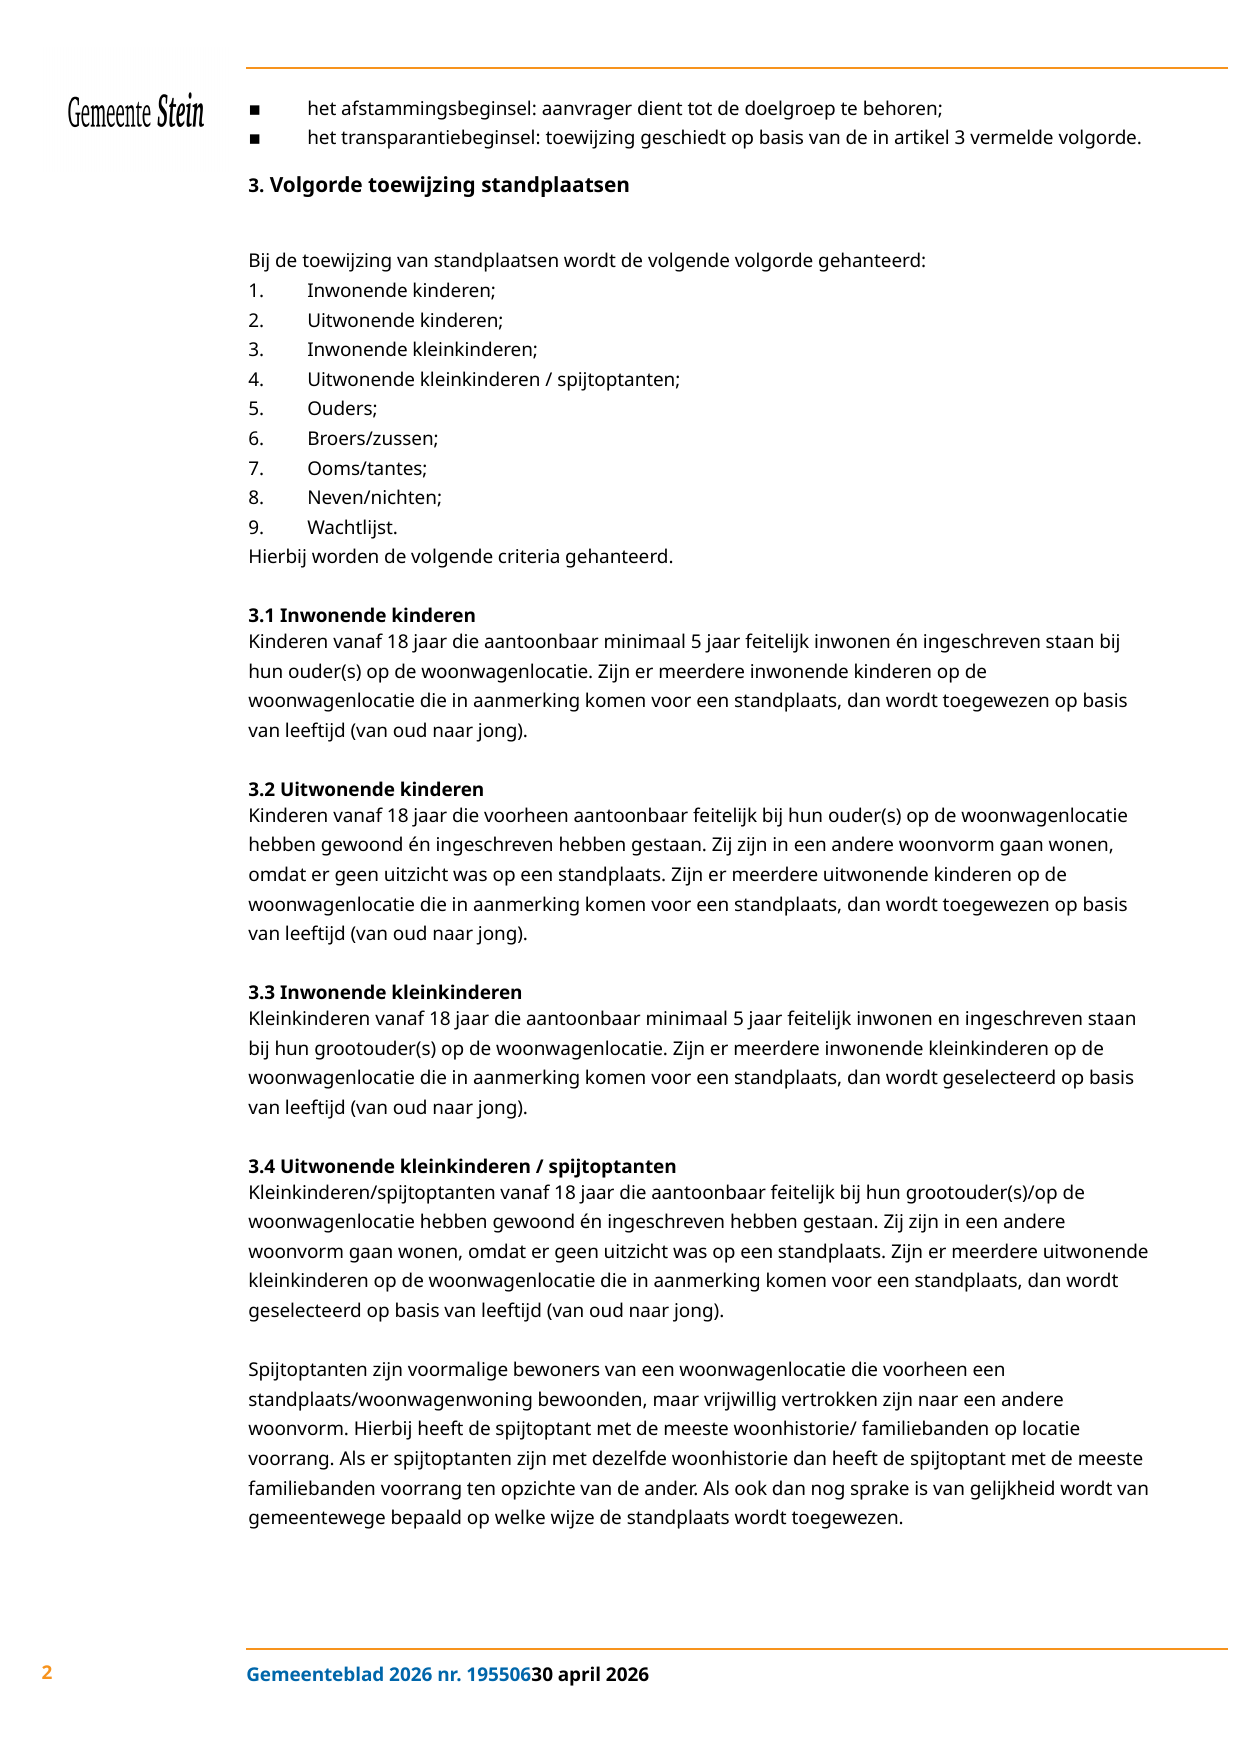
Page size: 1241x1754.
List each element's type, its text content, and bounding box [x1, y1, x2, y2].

text 3.3 Inwonende kleinkinderen [248, 979, 1152, 1005]
list Uitwonende kinderen; [248, 307, 1152, 333]
text Hierbij worden de volgende criteria gehanteerd. [248, 543, 1152, 569]
list het afstammingsbeginsel: aanvrager dient tot de doelgroep te behoren; [248, 95, 1152, 121]
list Uitwonende kleinkinderen / spijtoptanten; [248, 366, 1152, 392]
text Kleinkinderen vanaf 18 jaar die aantoonbaar minimaal 5 jaar feitelijk inwonen en ingeschreven staan bij hun grootouder(s) op de woonwagenlocatie. Zijn er meerdere inwonende kleinkinderen op de woonwagenlocatie die in aanmerking komen voor een standplaats, dan wordt geselecteerd op basis van leeftijd (van oud naar jong). [248, 1005, 1152, 1120]
list Ooms/tantes; [248, 455, 1152, 481]
list Neven/nichten; [248, 484, 1152, 510]
text Bij de toewijzing van standplaatsen wordt de volgende volgorde gehanteerd: [248, 248, 1152, 273]
list het transparantiebeginsel: toewijzing geschiedt op basis van de in artikel 3 vermelde volgorde. [248, 124, 1152, 150]
list Inwonende kinderen; [248, 277, 1152, 303]
text Kinderen vanaf 18 jaar die aantoonbaar minimaal 5 jaar feitelijk inwonen én ingeschreven staan bij hun ouder(s) op de woonwagenlocatie. Zijn er meerdere inwonende kinderen op de woonwagenlocatie die in aanmerking komen voor een standplaats, dan wordt toegewezen op basis van leeftijd (van oud naar jong). [248, 628, 1152, 743]
text Kleinkinderen/spijtoptanten vanaf 18 jaar die aantoonbaar feitelijk bij hun grootouder(s)/op de woonwagenlocatie hebben gewoond én ingeschreven hebben gestaan. Zij zijn in een andere woonvorm gaan wonen, omdat er geen uitzicht was op een standplaats. Zijn er meerdere uitwonende kleinkinderen op de woonwagenlocatie die in aanmerking komen voor een standplaats, dan wordt geselecteerd op basis van leeftijd (van oud naar jong). [248, 1179, 1152, 1323]
text 3. Volgorde toewijzing standplaatsen [248, 170, 1152, 198]
picture [41, 47, 231, 172]
text Kinderen vanaf 18 jaar die voorheen aantoonbaar feitelijk bij hun ouder(s) op de woonwagenlocatie hebben gewoond én ingeschreven hebben gestaan. Zij zijn in een andere woonvorm gaan wonen, omdat er geen uitzicht was op een standplaats. Zijn er meerdere uitwonende kinderen op de woonwagenlocatie die in aanmerking komen voor een standplaats, dan wordt toegewezen op basis van leeftijd (van oud naar jong). [248, 802, 1152, 946]
list Broers/zussen; [248, 425, 1152, 451]
text 3.4 Uitwonende kleinkinderen / spijtoptanten [248, 1153, 1152, 1179]
text Spijtoptanten zijn voormalige bewoners van een woonwagenlocatie die voorheen een standplaats/woonwagenwoning bewoonden, maar vrijwillig vertrokken zijn naar een andere woonvorm. Hierbij heeft de spijtoptant met de meeste woonhistorie/ familiebanden op locatie voorrang. Als er spijtoptanten zijn met dezelfde woonhistorie dan heeft de spijtoptant met de meeste familiebanden voorrang ten opzichte van de ander. Als ook dan nog sprake is van gelijkheid wordt van gemeentewege bepaald op welke wijze de standplaats wordt toegewezen. [248, 1356, 1152, 1530]
list Wachtlijst. [248, 514, 1152, 540]
text 3.2 Uitwonende kinderen [248, 776, 1152, 802]
text 3.1 Inwonende kinderen [248, 603, 1152, 628]
list Inwonende kleinkinderen; [248, 336, 1152, 362]
list Ouders; [248, 396, 1152, 421]
